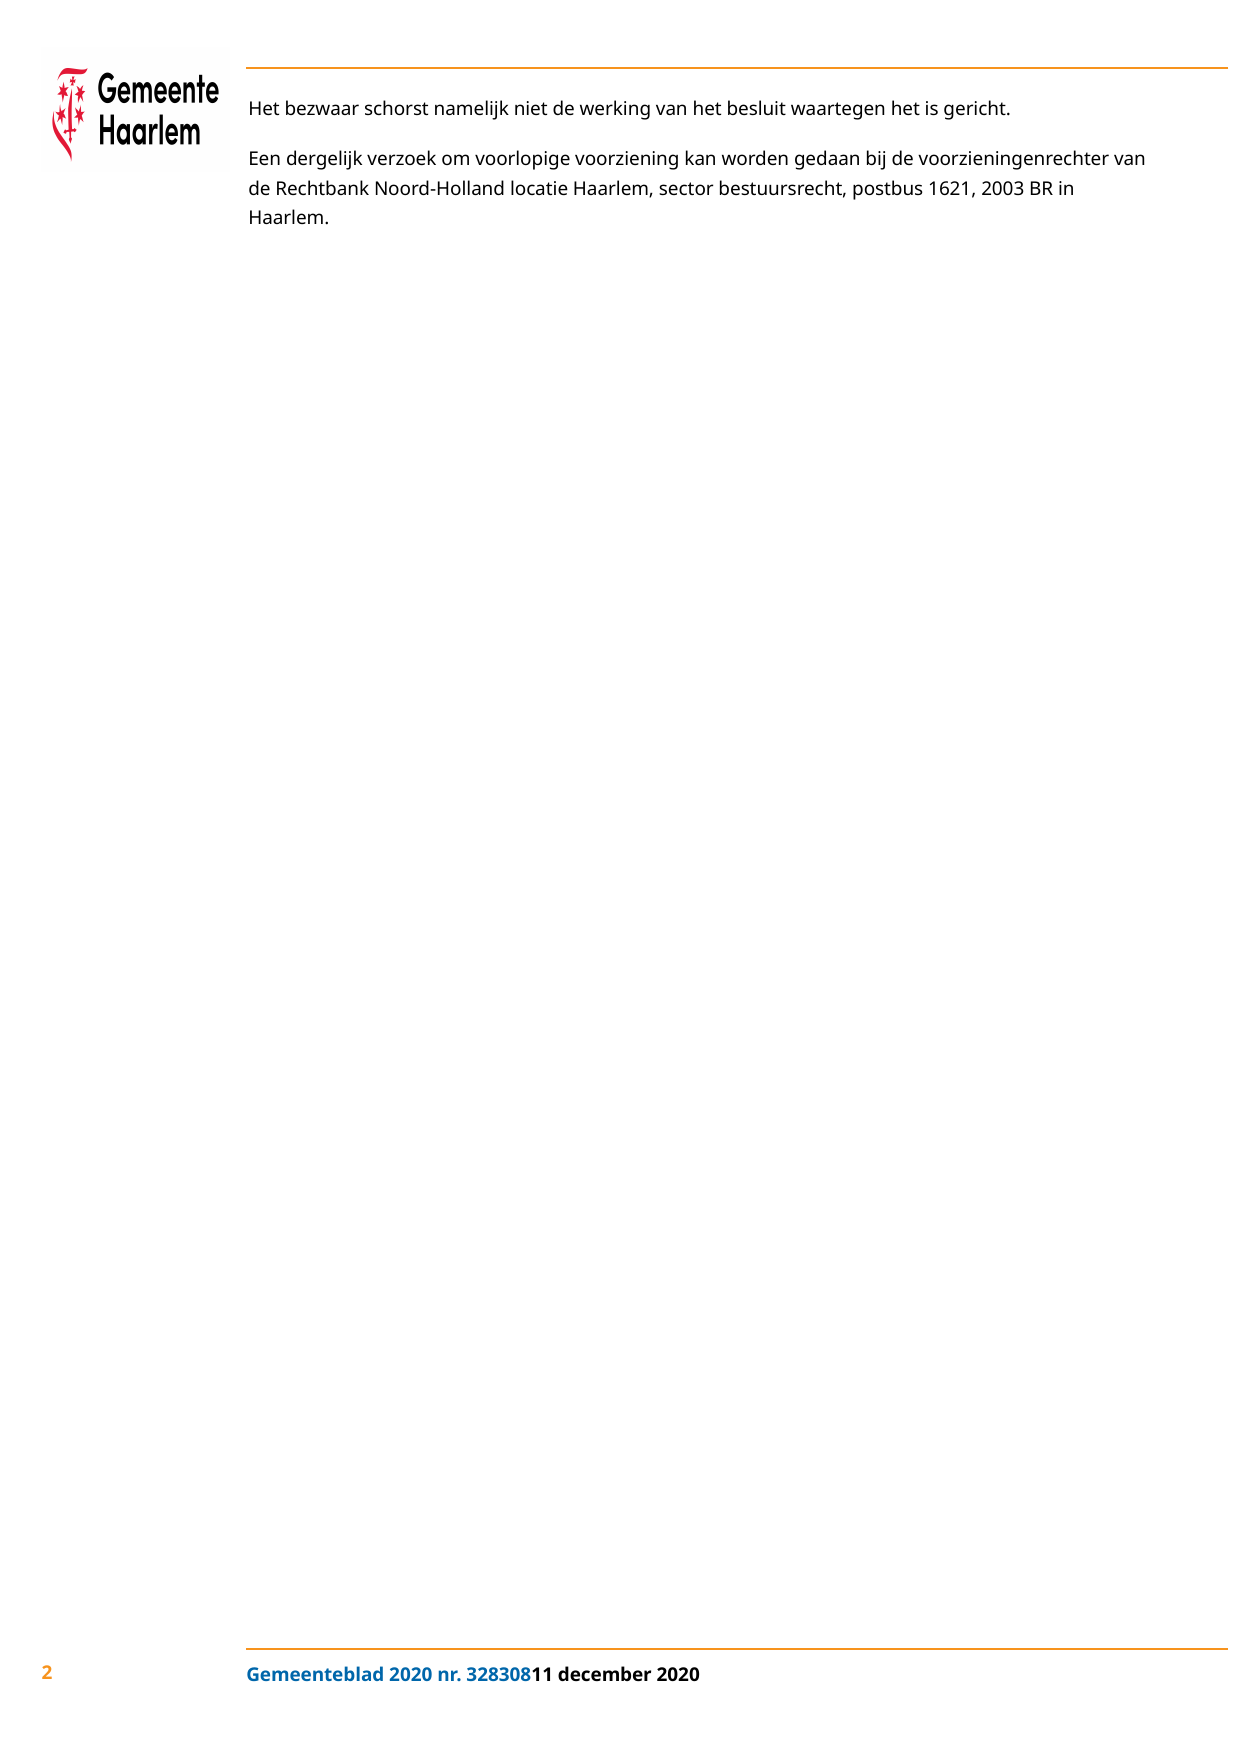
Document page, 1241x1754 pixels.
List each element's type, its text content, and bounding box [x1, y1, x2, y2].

picture [41, 47, 231, 172]
text Een dergelijk verzoek om voorlopige voorziening kan worden gedaan bij de voorzieningenrechter van de Rechtbank Noord-Holland locatie Haarlem, sector bestuursrecht, postbus 1621, 2003 BR in Haarlem. [248, 145, 1152, 230]
text Het bezwaar schorst namelijk niet de werking van het besluit waartegen het is gericht. [248, 95, 1152, 121]
